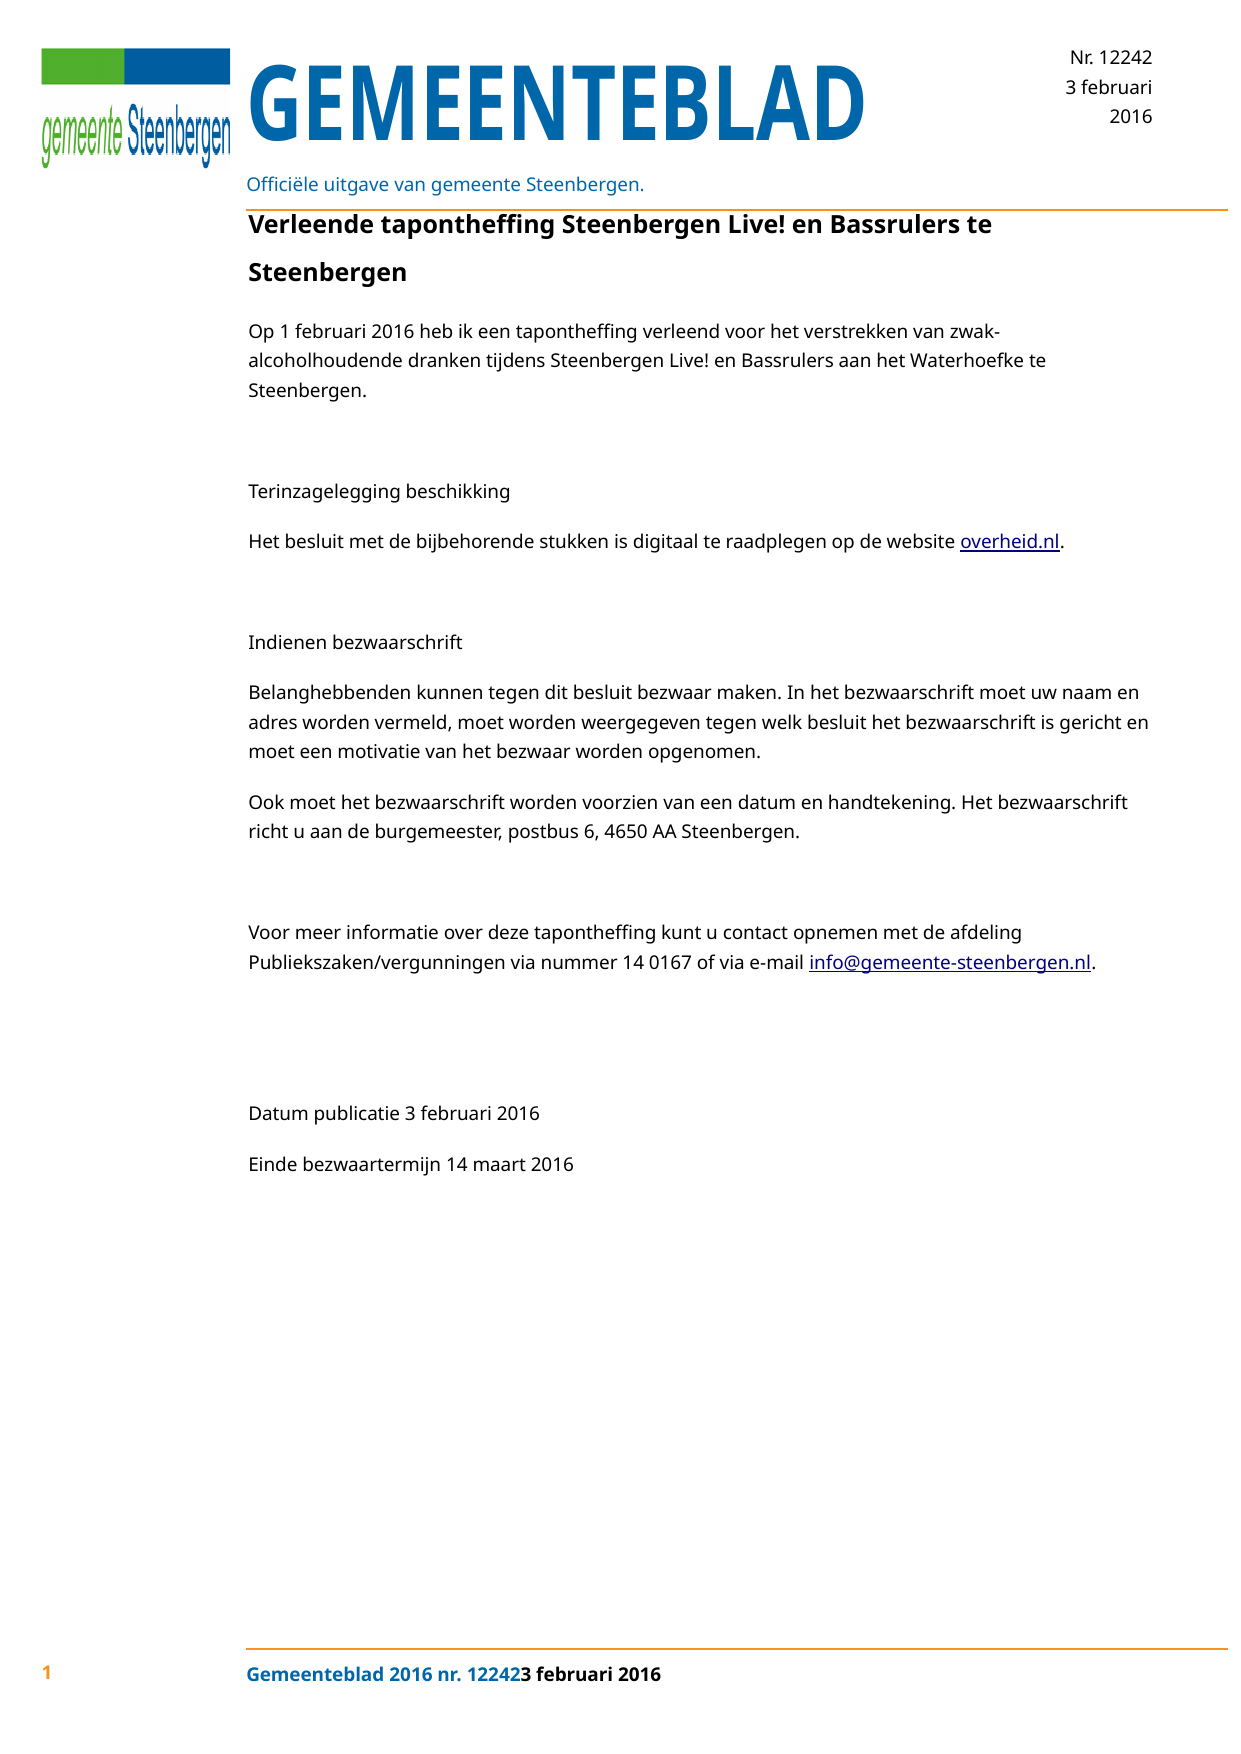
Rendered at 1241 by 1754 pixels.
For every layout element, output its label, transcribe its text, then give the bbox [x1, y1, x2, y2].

text Op 1 februari 2016 heb ik een tapontheffing verleend voor het verstrekken van zwak-alcoholhoudende dranken tijdens Steenbergen Live! en Bassrulers aan het Waterhoefke te Steenbergen. [248, 318, 1152, 403]
text Voor meer informatie over deze tapontheffing kunt u contact opnemen met de afdeling Publiekszaken/vergunningen via nummer 14 0167 of via e-mail info@gemeente-steenbergen.nl. [248, 919, 1152, 975]
text Verleende tapontheffing Steenbergen Live! en Bassrulers te Steenbergen [248, 211, 1152, 288]
text Belanghebbenden kunnen tegen dit besluit bezwaar maken. In het bezwaarschrift moet uw naam en adres worden vermeld, moet worden weergegeven tegen welk besluit het bezwaarschrift is gericht en moet een motivatie van het bezwaar worden opgenomen. [248, 679, 1152, 764]
text Terinzagelegging beschikking [248, 478, 1152, 504]
text Datum publicatie 3 februari 2016 [248, 1100, 1152, 1126]
text Indienen bezwaarschrift [248, 629, 1152, 655]
picture [41, 47, 231, 172]
text Einde bezwaartermijn 14 maart 2016 [248, 1151, 1152, 1177]
text Het besluit met de bijbehorende stukken is digitaal te raadplegen op de website overheid.nl. [248, 528, 1152, 554]
text Ook moet het bezwaarschrift worden voorzien van een datum en handtekening. Het bezwaarschrift richt u aan de burgemeester, postbus 6, 4650 AA Steenbergen. [248, 789, 1152, 844]
